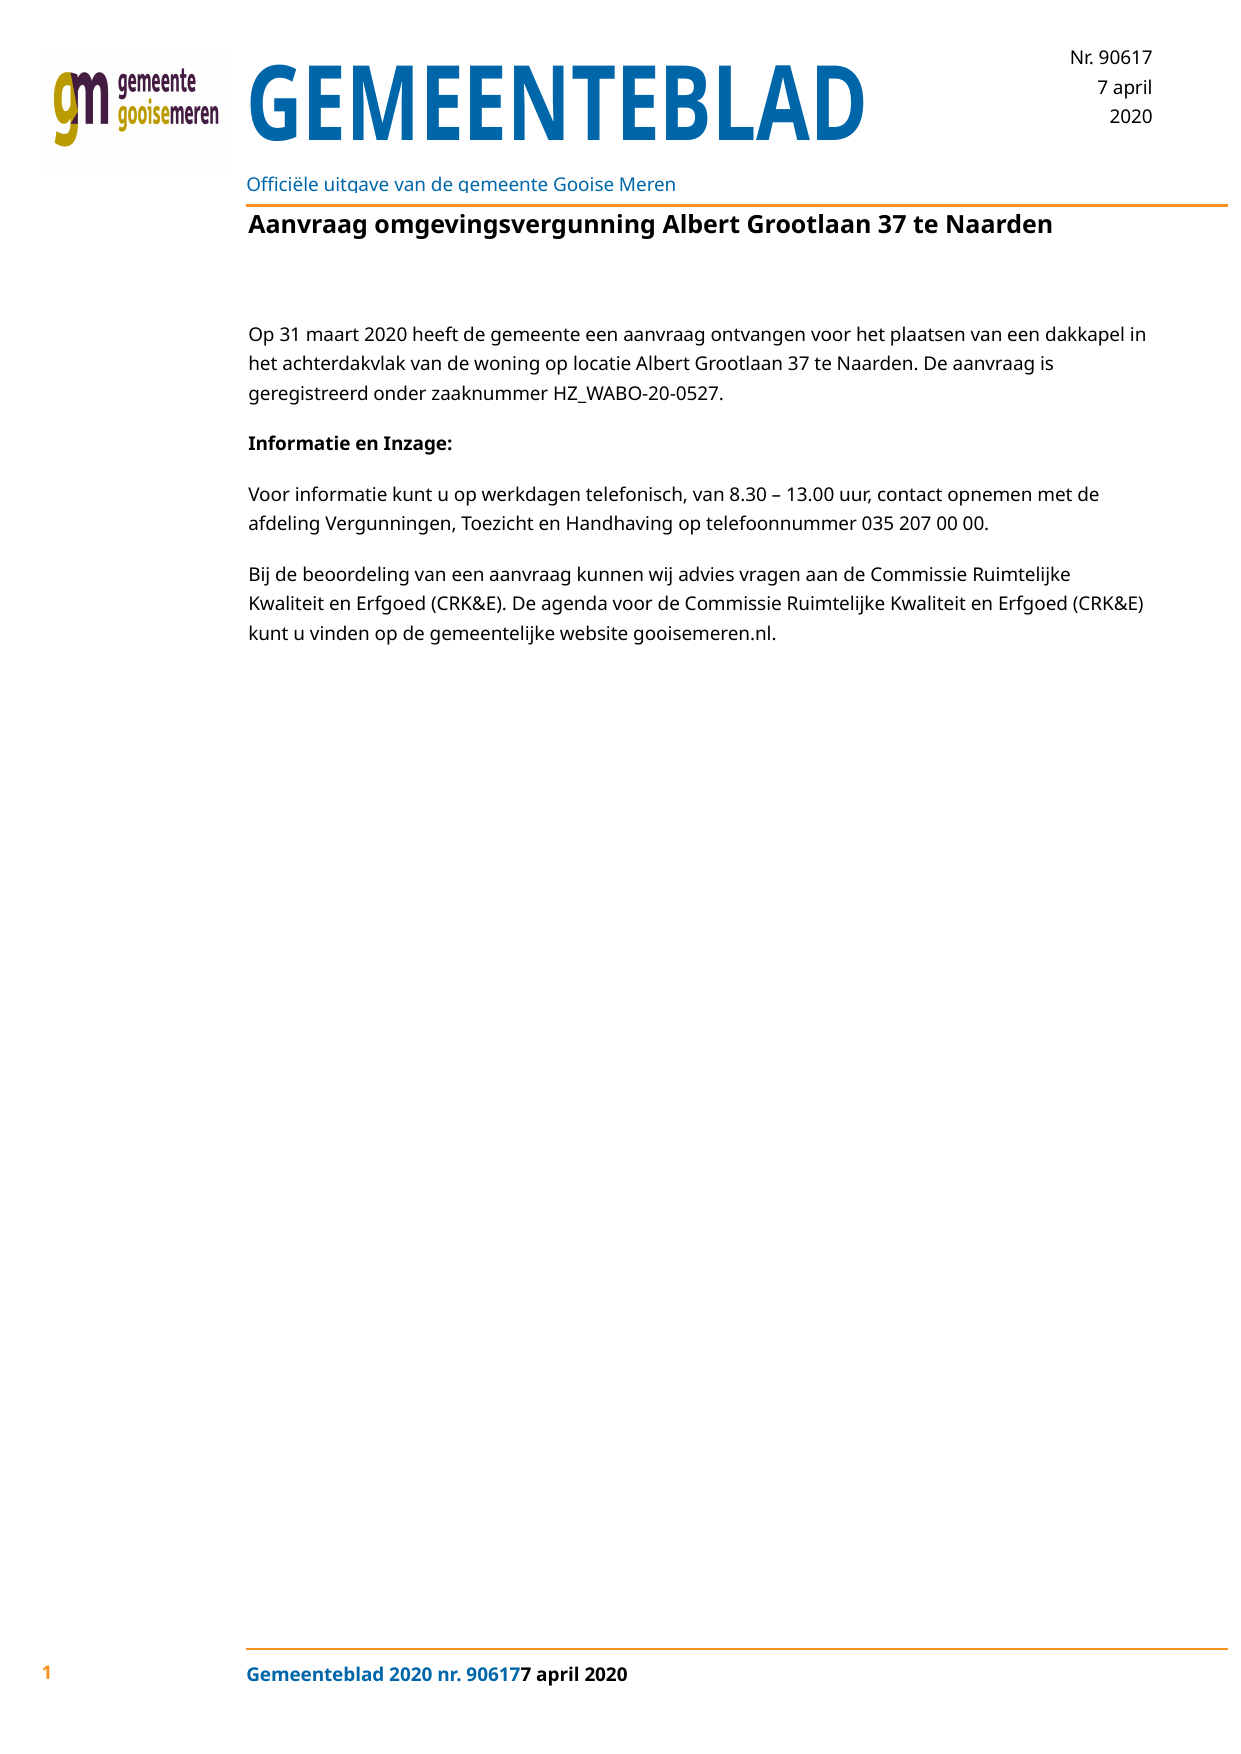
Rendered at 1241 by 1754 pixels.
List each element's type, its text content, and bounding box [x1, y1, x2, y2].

text Aanvraag omgevingsvergunning Albert Grootlaan 37 te Naarden [248, 207, 1152, 241]
text Informatie en Inzage: [248, 430, 1152, 456]
text Voor informatie kunt u op werkdagen telefonisch, van 8.30 – 13.00 uur, contact opnemen met de afdeling Vergunningen, Toezicht en Handhaving op telefoonnummer 035 207 00 00. [248, 481, 1152, 536]
text Bij de beoordeling van een aanvraag kunnen wij advies vragen aan de Commissie Ruimtelijke Kwaliteit en Erfgoed (CRK&E). De agenda voor de Commissie Ruimtelijke Kwaliteit en Erfgoed (CRK&E) kunt u vinden op de gemeentelijke website gooisemeren.nl. [248, 561, 1152, 646]
picture [41, 47, 231, 172]
text Op 31 maart 2020 heeft de gemeente een aanvraag ontvangen voor het plaatsen van een dakkapel in het achterdakvlak van de woning op locatie Albert Grootlaan 37 te Naarden. De aanvraag is geregistreerd onder zaaknummer HZ_WABO-20-0527. [248, 321, 1152, 406]
